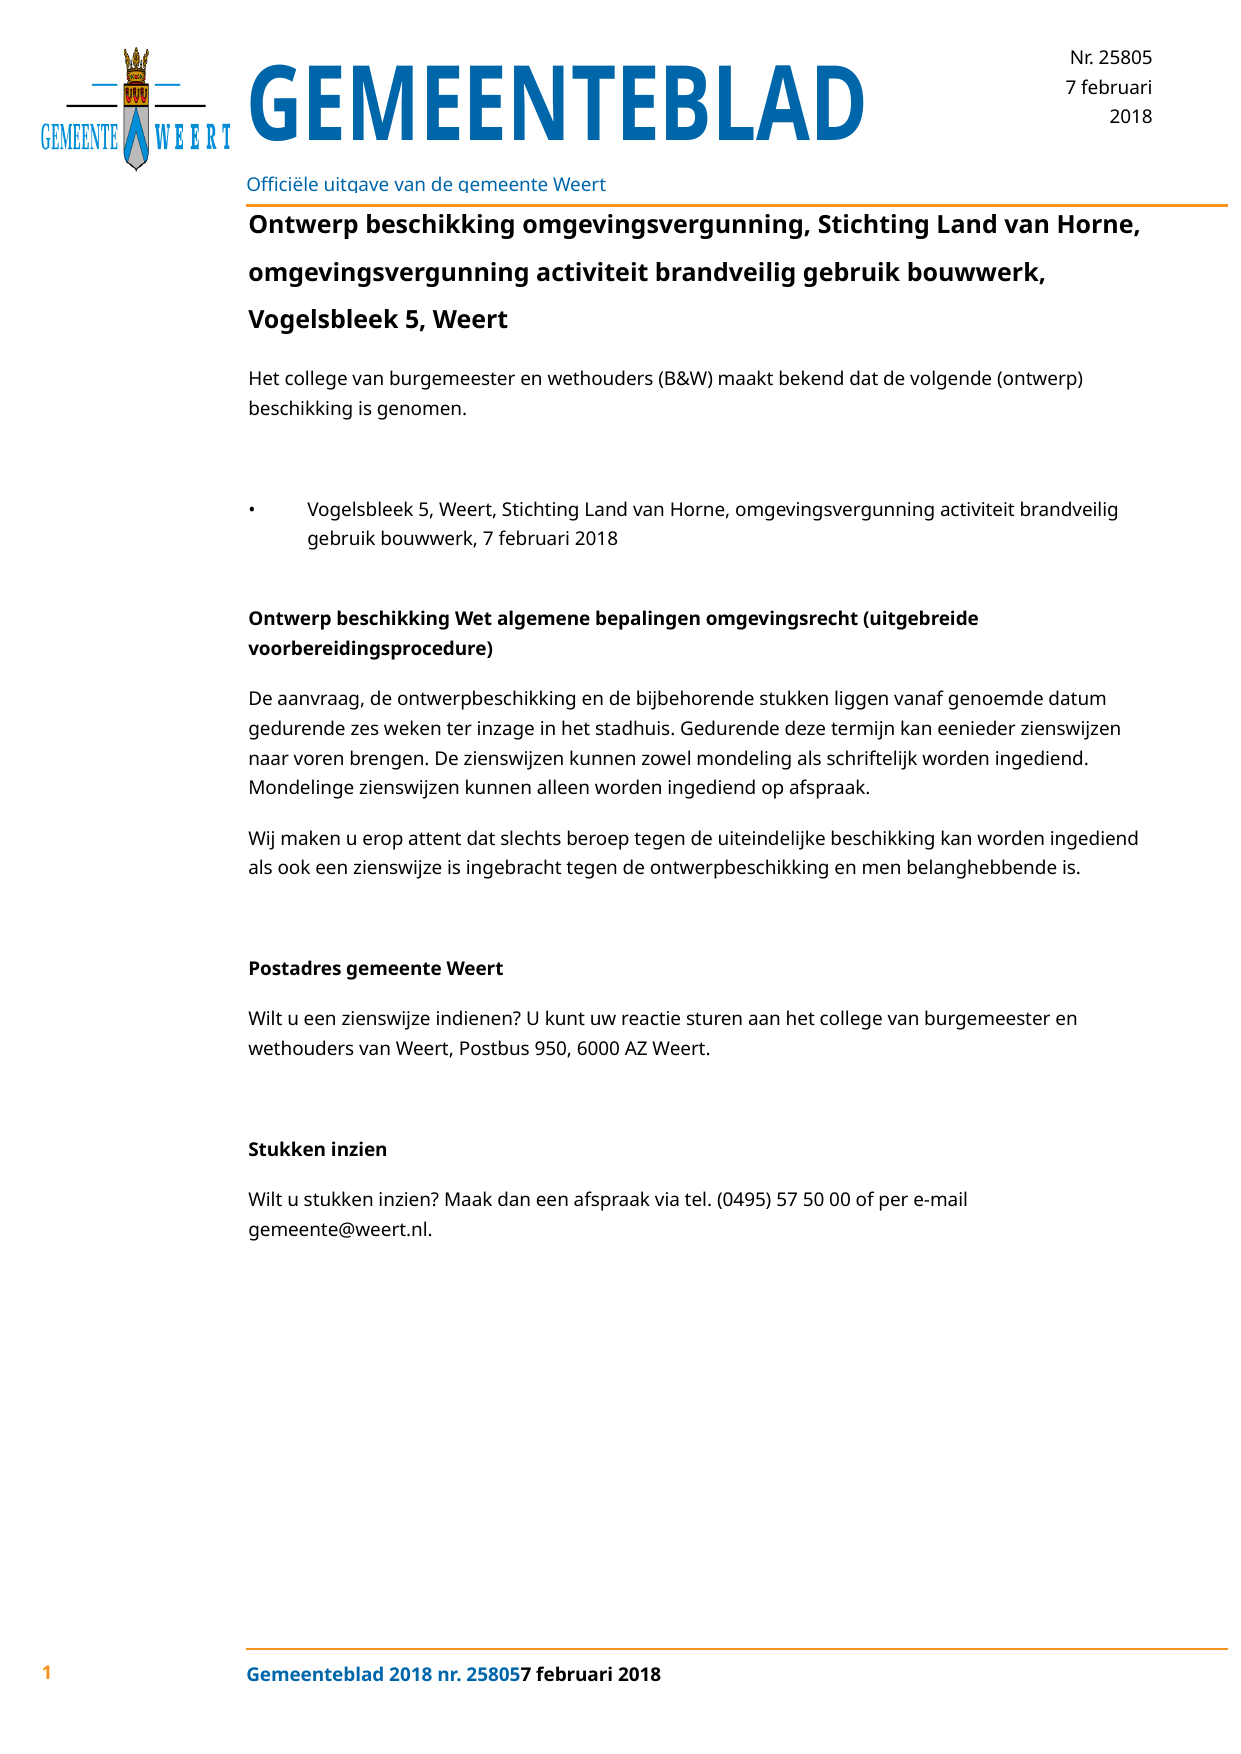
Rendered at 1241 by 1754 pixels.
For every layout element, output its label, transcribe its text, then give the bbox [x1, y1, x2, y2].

text Wij maken u erop attent dat slechts beroep tegen de uiteindelijke beschikking kan worden ingediend als ook een zienswijze is ingebracht tegen de ontwerpbeschikking en men belanghebbende is. [248, 825, 1152, 880]
text De aanvraag, de ontwerpbeschikking en de bijbehorende stukken liggen vanaf genoemde datum gedurende zes weken ter inzage in het stadhuis. Gedurende deze termijn kan eenieder zienswijzen naar voren brengen. De zienswijzen kunnen zowel mondeling als schriftelijk worden ingediend. Mondelinge zienswijzen kunnen alleen worden ingediend op afspraak. [248, 686, 1152, 800]
text Postadres gemeente Weert [248, 955, 1152, 981]
text Stukken inzien [248, 1136, 1152, 1162]
text Ontwerp beschikking Wet algemene bepalingen omgevingsrecht (uitgebreide voorbereidingsprocedure) [248, 606, 1152, 661]
text Het college van burgemeester en wethouders (B&W) maakt bekend dat de volgende (ontwerp) beschikking is genomen. [248, 366, 1152, 421]
picture [41, 47, 231, 172]
text Ontwerp beschikking omgevingsvergunning, Stichting Land van Horne, omgevingsvergunning activiteit brandveilig gebruik bouwwerk, Vogelsbleek 5, Weert [248, 207, 1152, 336]
text Wilt u stukken inzien? Maak dan een afspraak via tel. (0495) 57 50 00 of per e-mail gemeente@weert.nl. [248, 1186, 1152, 1242]
text Wilt u een zienswijze indienen? U kunt uw reactie sturen aan het college van burgemeester en wethouders van Weert, Postbus 950, 6000 AZ Weert. [248, 1006, 1152, 1061]
list Vogelsbleek 5, Weert, Stichting Land van Horne, omgevingsvergunning activiteit brandveilig gebruik bouwwerk, 7 februari 2018 [248, 496, 1152, 551]
